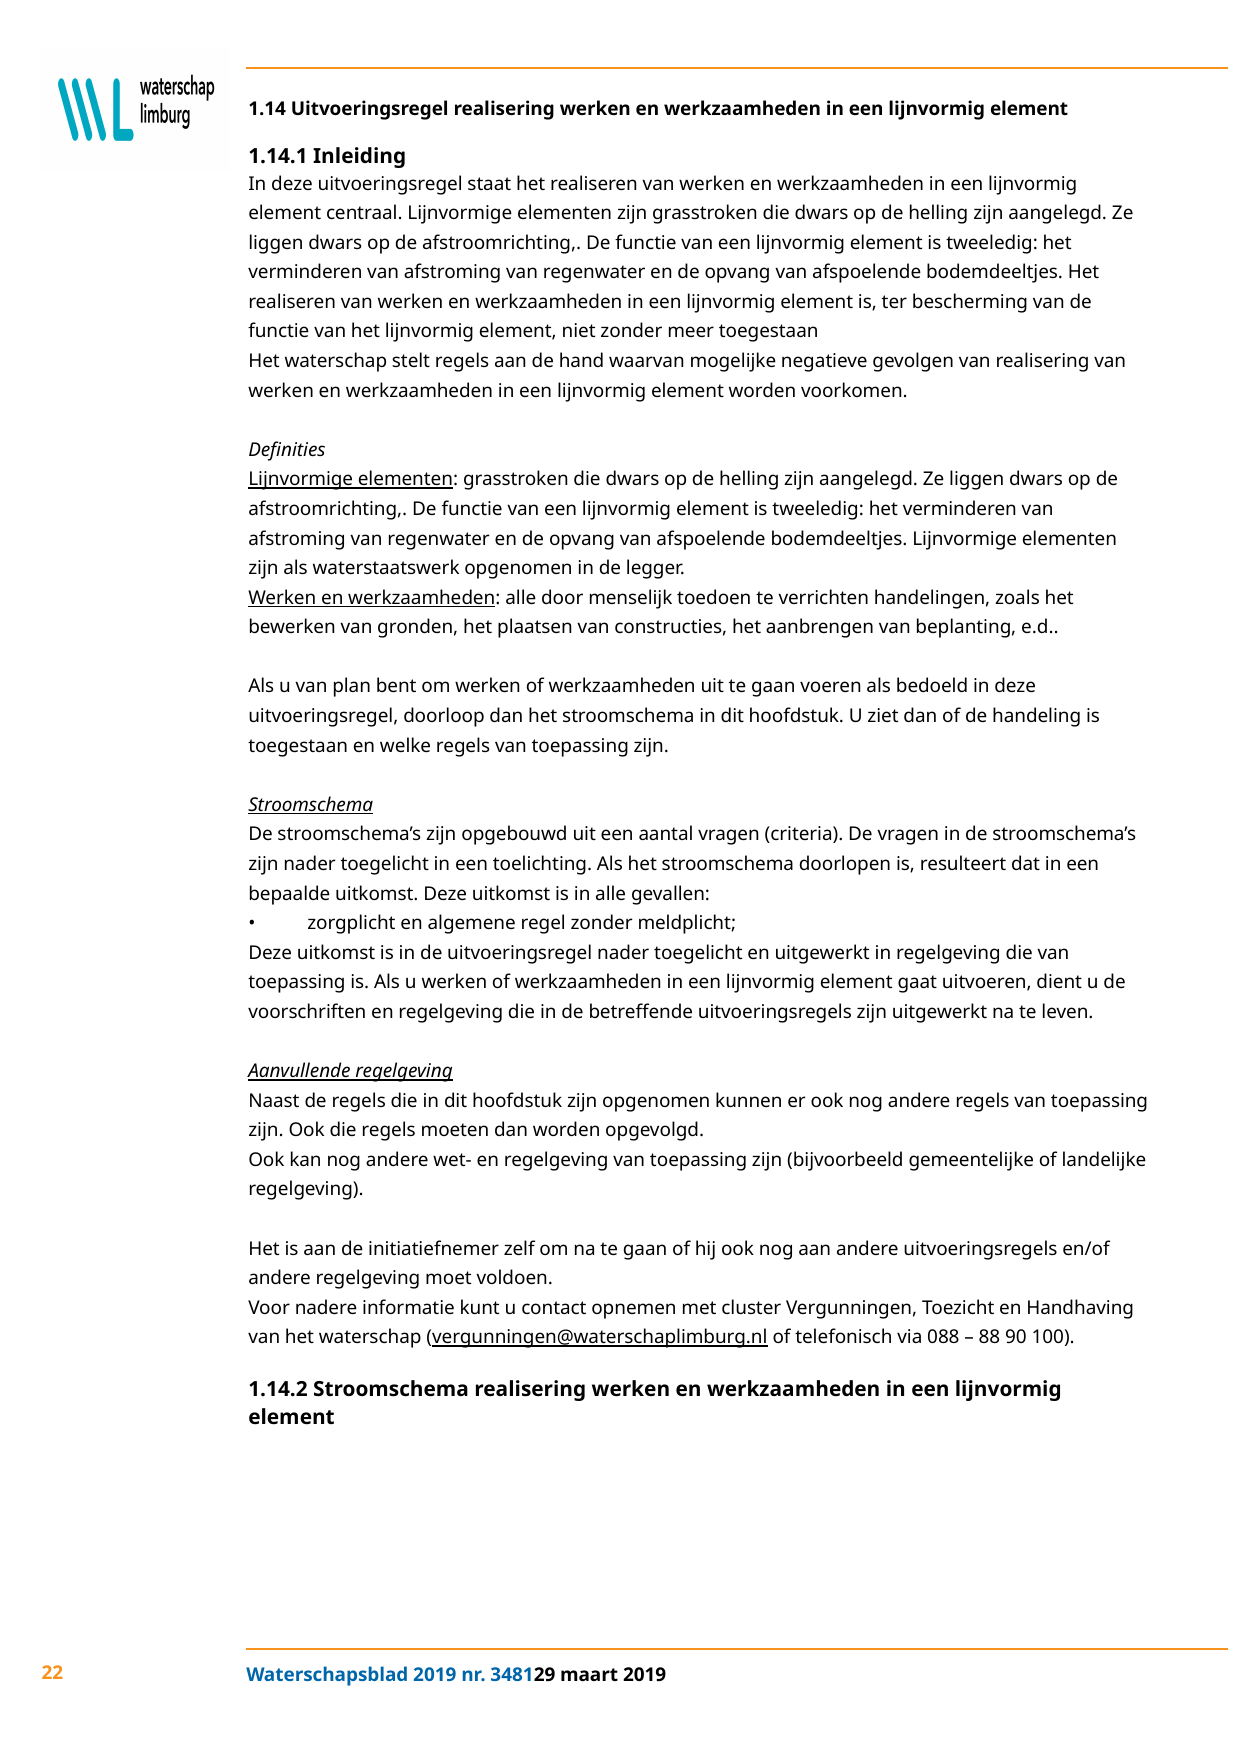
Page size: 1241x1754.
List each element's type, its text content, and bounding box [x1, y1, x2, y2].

text Als u van plan bent om werken of werkzaamheden uit te gaan voeren als bedoeld in deze uitvoeringsregel, doorloop dan het stroomschema in dit hoofdstuk. U ziet dan of de handeling is toegestaan en welke regels van toepassing zijn. [248, 673, 1152, 758]
text Het waterschap stelt regels aan de hand waarvan mogelijke negatieve gevolgen van realisering van werken en werkzaamheden in een lijnvormig element worden voorkomen. [248, 347, 1152, 403]
text Stroomschema [248, 791, 1152, 817]
text In deze uitvoeringsregel staat het realiseren van werken en werkzaamheden in een lijnvormig element centraal. Lijnvormige elementen zijn grasstroken die dwars op de helling zijn aangelegd. Ze liggen dwars op de afstroomrichting,. De functie van een lijnvormig element is tweeledig: het verminderen van afstroming van regenwater en de opvang van afspoelende bodemdeeltjes. Het realiseren van werken en werkzaamheden in een lijnvormig element is, ter bescherming van de functie van het lijnvormig element, niet zonder meer toegestaan [248, 170, 1152, 343]
text Lijnvormige elementen: grasstroken die dwars op de helling zijn aangelegd. Ze liggen dwars op de afstroomrichting,. De functie van een lijnvormig element is tweeledig: het verminderen van afstroming van regenwater en de opvang van afspoelende bodemdeeltjes. Lijnvormige elementen zijn als waterstaatswerk opgenomen in de legger. [248, 466, 1152, 580]
text Het is aan de initiatiefnemer zelf om na te gaan of hij ook nog aan andere uitvoeringsregels en/of andere regelgeving moet voldoen. [248, 1235, 1152, 1290]
text Voor nadere informatie kunt u contact opnemen met cluster Vergunningen, Toezicht en Handhaving van het waterschap (vergunningen@waterschaplimburg.nl of telefonisch via 088 – 88 90 100). [248, 1294, 1152, 1349]
text Definities [248, 436, 1152, 462]
list zorgplicht en algemene regel zonder meldplicht; [248, 909, 1152, 935]
text Naast de regels die in dit hoofdstuk zijn opgenomen kunnen er ook nog andere regels van toepassing zijn. Ook die regels moeten dan worden opgevolgd. [248, 1087, 1152, 1142]
text Deze uitkomst is in de uitvoeringsregel nader toegelicht en uitgewerkt in regelgeving die van toepassing is. Als u werken of werkzaamheden in een lijnvormig element gaat uitvoeren, dient u de voorschriften en regelgeving die in de betreffende uitvoeringsregels zijn uitgewerkt na te leven. [248, 939, 1152, 1024]
text Aanvullende regelgeving [248, 1057, 1152, 1083]
text Ook kan nog andere wet- en regelgeving van toepassing zijn (bijvoorbeeld gemeentelijke of landelijke regelgeving). [248, 1146, 1152, 1201]
text 1.14.1 Inleiding [248, 141, 1152, 170]
text 1.14.2 Stroomschema realisering werken en werkzaamheden in een lijnvormig element [248, 1374, 1152, 1431]
picture [41, 47, 231, 172]
text 1.14 Uitvoeringsregel realisering werken en werkzaamheden in een lijnvormig element [248, 95, 1152, 121]
text De stroomschema’s zijn opgebouwd uit een aantal vragen (criteria). De vragen in de stroomschema’s zijn nader toegelicht in een toelichting. Als het stroomschema doorlopen is, resulteert dat in een bepaalde uitkomst. Deze uitkomst is in alle gevallen: [248, 821, 1152, 906]
text Werken en werkzaamheden: alle door menselijk toedoen te verrichten handelingen, zoals het bewerken van gronden, het plaatsen van constructies, het aanbrengen van beplanting, e.d.. [248, 584, 1152, 639]
